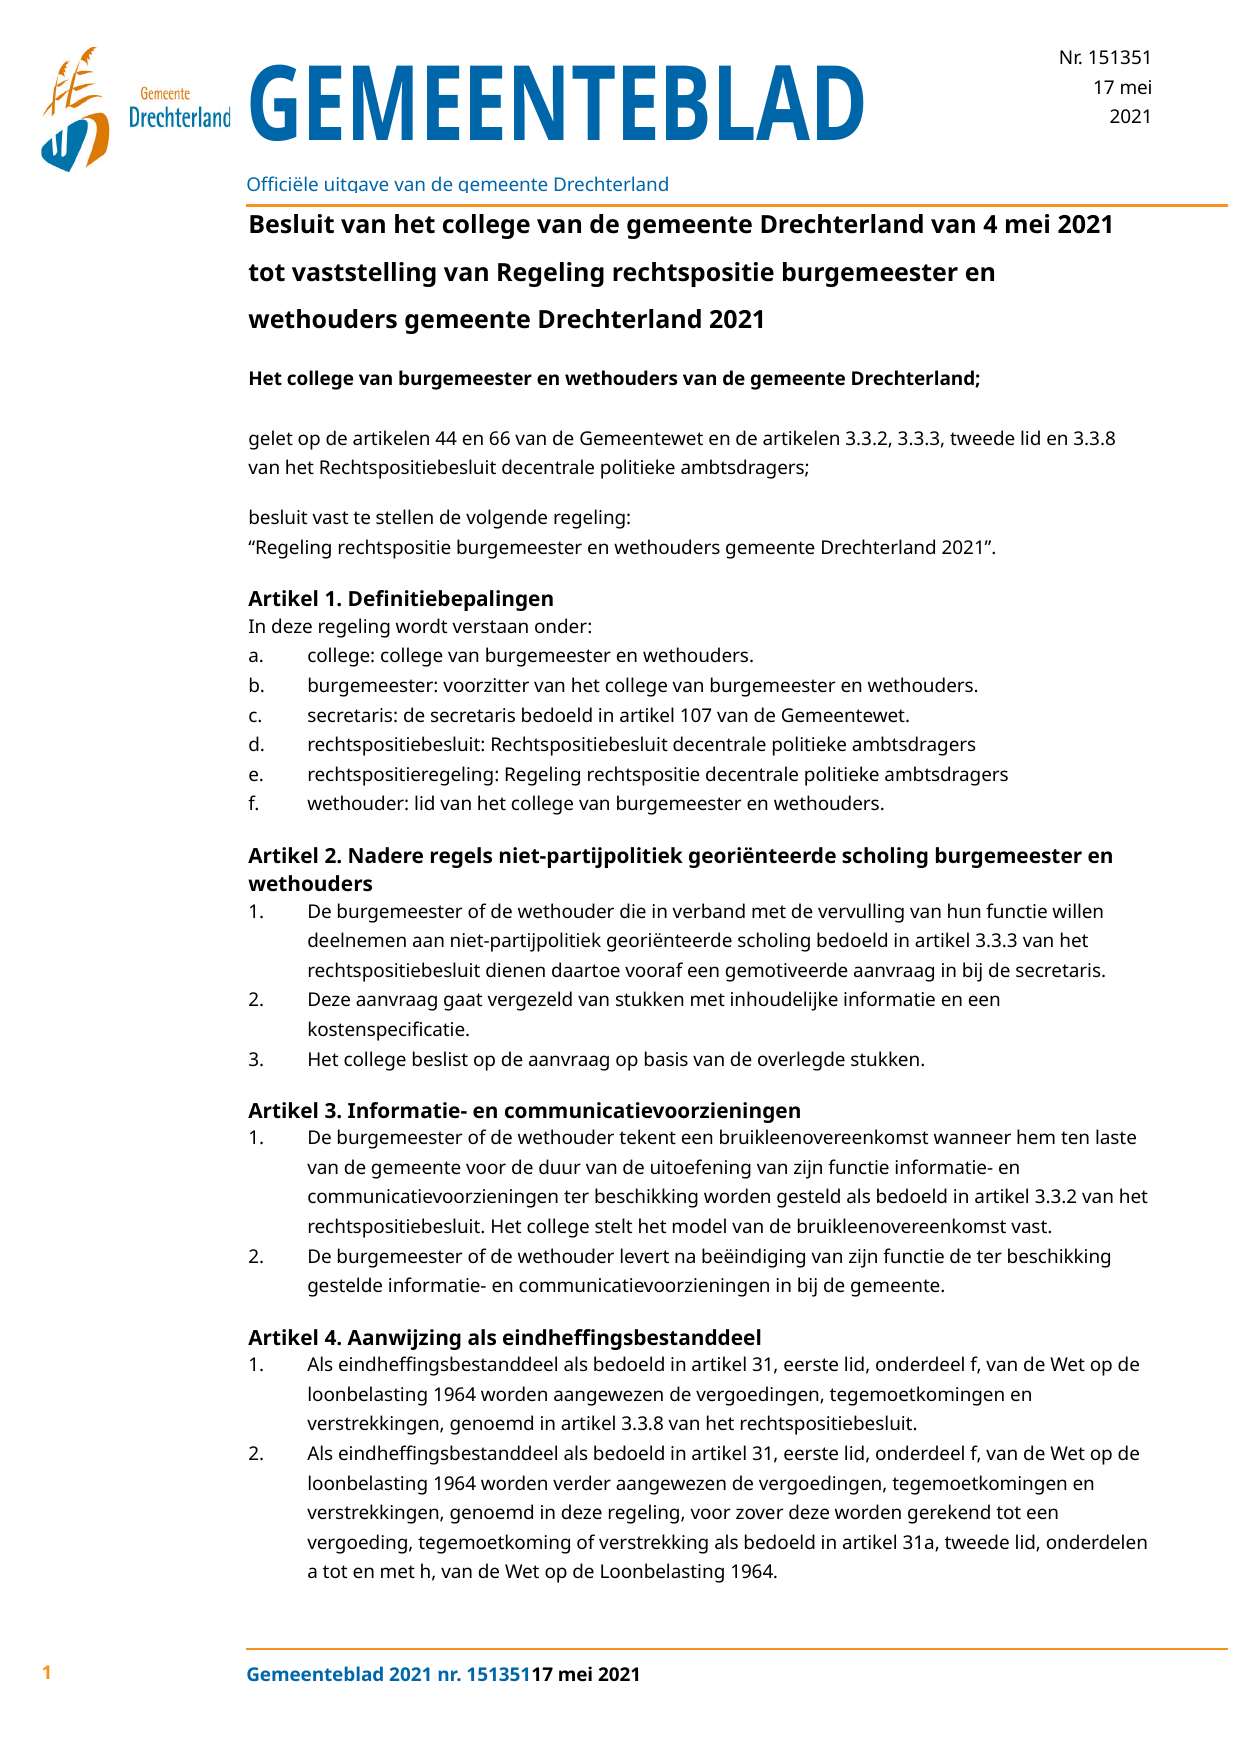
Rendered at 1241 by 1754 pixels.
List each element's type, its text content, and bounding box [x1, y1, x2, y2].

text Het college van burgemeester en wethouders van de gemeente Drechterland; [248, 366, 1152, 391]
text gelet op de artikelen 44 en 66 van de Gemeentewet en de artikelen 3.3.2, 3.3.3, tweede lid en 3.3.8 van het Rechtspositiebesluit decentrale politieke ambtsdragers; [248, 425, 1152, 480]
text Artikel 4. Aanwijzing als eindheffingsbestanddeel [248, 1323, 1152, 1351]
list rechtspositiebesluit: Rechtspositiebesluit decentrale politieke ambtsdragers [248, 731, 1152, 757]
list burgemeester: voorzitter van het college van burgemeester en wethouders. [248, 672, 1152, 698]
list Het college beslist op de aanvraag op basis van de overlegde stukken. [248, 1046, 1152, 1071]
list secretaris: de secretaris bedoeld in artikel 107 van de Gemeentewet. [248, 702, 1152, 727]
list De burgemeester of de wethouder tekent een bruikleenovereenkomst wanneer hem ten laste van de gemeente voor de duur van de uitoefening van zijn functie informatie- en communicatievoorzieningen ter beschikking worden gesteld als bedoeld in artikel 3.3.2 van het rechtspositiebesluit. Het college stelt het model van de bruikleenovereenkomst vast. [248, 1124, 1152, 1239]
text besluit vast te stellen de volgende regeling: [248, 504, 1152, 530]
list college: college van burgemeester en wethouders. [248, 643, 1152, 668]
list Als eindheffingsbestanddeel als bedoeld in artikel 31, eerste lid, onderdeel f, van de Wet op de loonbelasting 1964 worden aangewezen de vergoedingen, tegemoetkomingen en verstrekkingen, genoemd in artikel 3.3.8 van het rechtspositiebesluit. [248, 1351, 1152, 1436]
list De burgemeester of de wethouder die in verband met de vervulling van hun functie willen deelnemen aan niet-partijpolitiek georiënteerde scholing bedoeld in artikel 3.3.3 van het rechtspositiebesluit dienen daartoe vooraf een gemotiveerde aanvraag in bij de secretaris. [248, 898, 1152, 983]
text In deze regeling wordt verstaan onder: [248, 613, 1152, 639]
list Deze aanvraag gaat vergezeld van stukken met inhoudelijke informatie en een kostenspecificatie. [248, 987, 1152, 1042]
list De burgemeester of de wethouder levert na beëindiging van zijn functie de ter beschikking gestelde informatie- en communicatievoorzieningen in bij de gemeente. [248, 1243, 1152, 1298]
text Besluit van het college van de gemeente Drechterland van 4 mei 2021 tot vaststelling van Regeling rechtspositie burgemeester en wethouders gemeente Drechterland 2021 [248, 207, 1152, 336]
picture [41, 47, 231, 172]
text Artikel 3. Informatie- en communicatievoorzieningen [248, 1096, 1152, 1124]
list wethouder: lid van het college van burgemeester en wethouders. [248, 791, 1152, 816]
text Artikel 2. Nadere regels niet-partijpolitiek georiënteerde scholing burgemeester en wethouders [248, 841, 1152, 898]
text “Regeling rechtspositie burgemeester en wethouders gemeente Drechterland 2021”. [248, 534, 1152, 560]
picture [41, 158, 64, 172]
text Artikel 1. Definitiebepalingen [248, 584, 1152, 613]
picture [226, 115, 231, 124]
list rechtspositieregeling: Regeling rechtspositie decentrale politieke ambtsdragers [248, 761, 1152, 787]
list Als eindheffingsbestanddeel als bedoeld in artikel 31, eerste lid, onderdeel f, van de Wet op de loonbelasting 1964 worden verder aangewezen de vergoedingen, tegemoetkomingen en verstrekkingen, genoemd in deze regeling, voor zover deze worden gerekend tot een vergoeding, tegemoetkoming of verstrekking als bedoeld in artikel 31a, tweede lid, onderdelen a tot en met h, van de Wet op de Loonbelasting 1964. [248, 1440, 1152, 1584]
